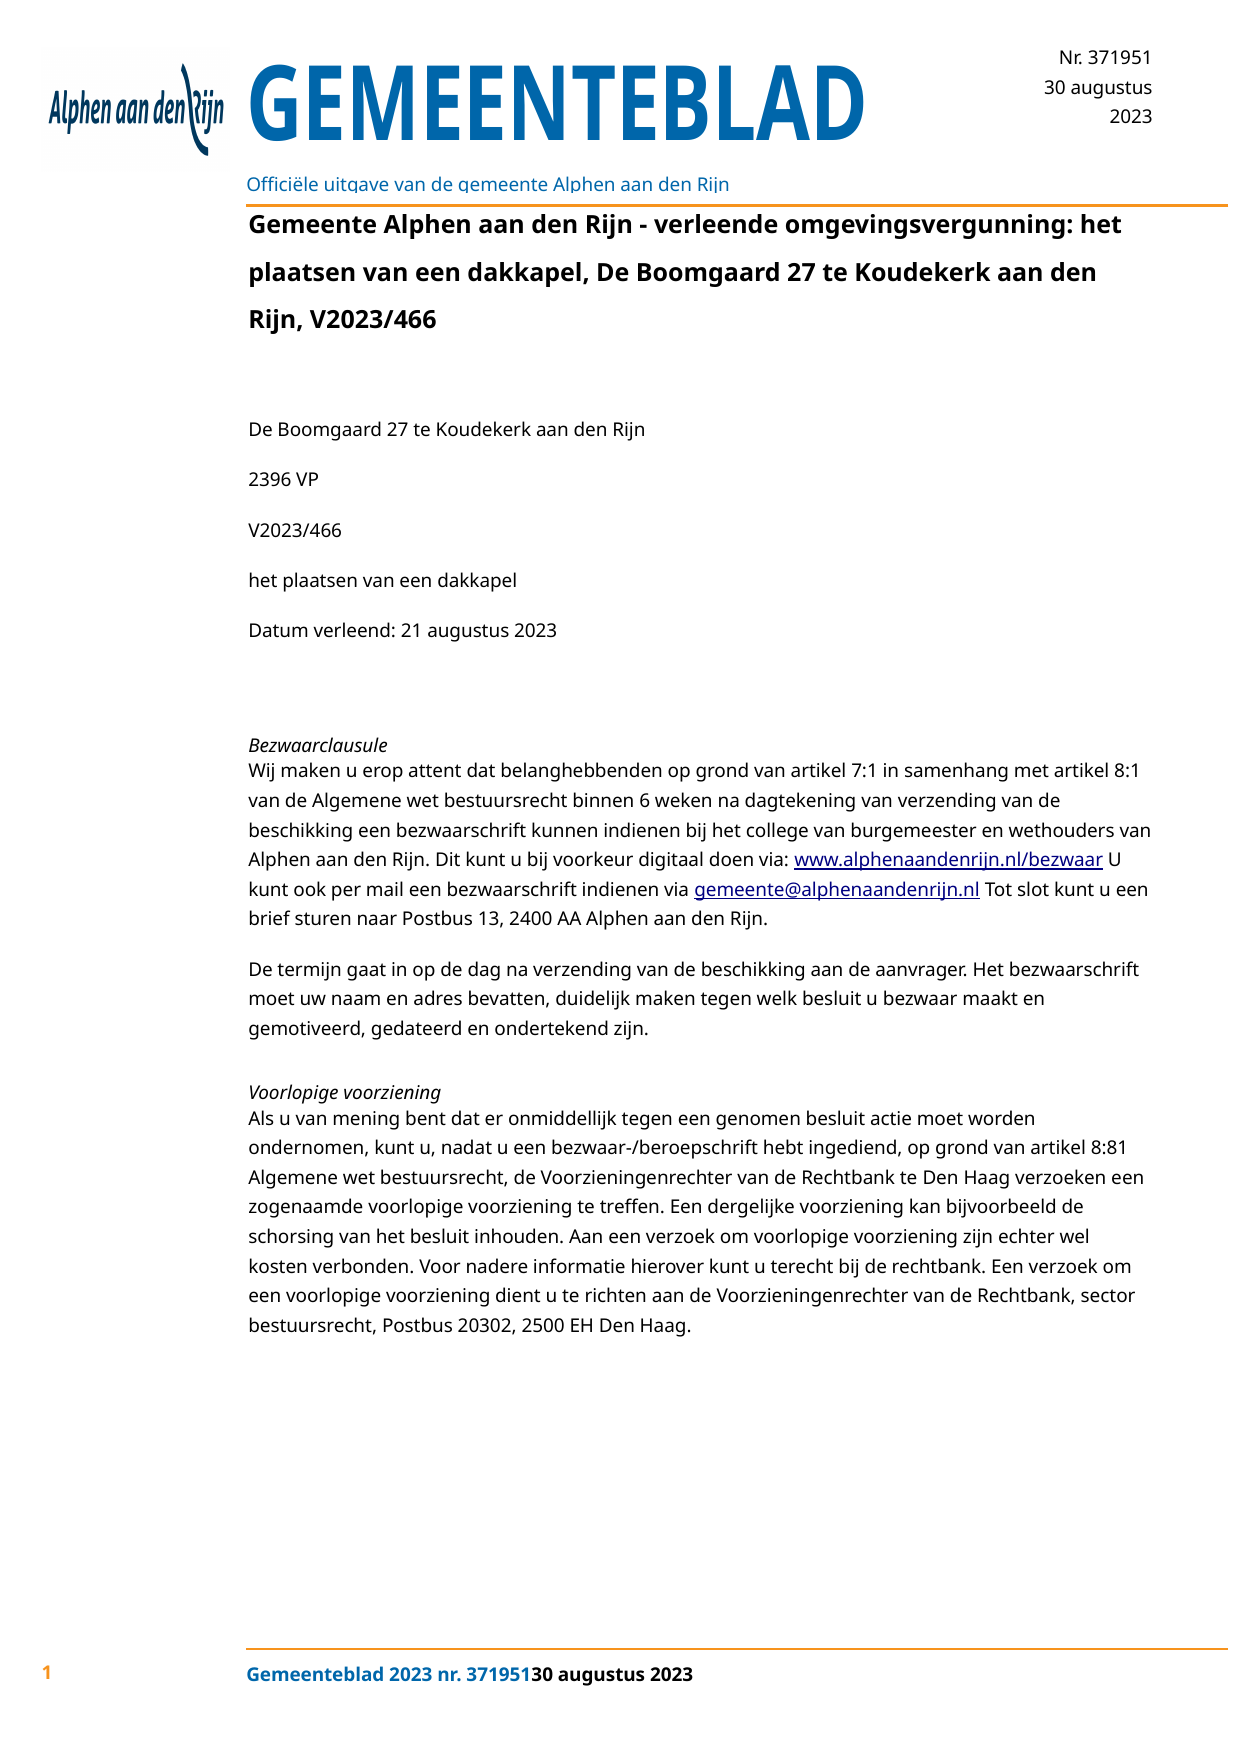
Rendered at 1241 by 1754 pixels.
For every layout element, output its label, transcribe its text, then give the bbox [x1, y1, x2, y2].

text Wij maken u erop attent dat belanghebbenden op grond van artikel 7:1 in samenhang met artikel 8:1 van de Algemene wet bestuursrecht binnen 6 weken na dagtekening van verzending van de beschikking een bezwaarschrift kunnen indienen bij het college van burgemeester en wethouders van Alphen aan den Rijn. Dit kunt u bij voorkeur digitaal doen via: www.alphenaandenrijn.nl/bezwaar U kunt ook per mail een bezwaarschrift indienen via gemeente@alphenaandenrijn.nl Tot slot kunt u een brief sturen naar Postbus 13, 2400 AA Alphen aan den Rijn. [248, 758, 1152, 931]
text Bezwaarclausule [248, 732, 1152, 758]
text Gemeente Alphen aan den Rijn - verleende omgevingsvergunning: het plaatsen van een dakkapel, De Boomgaard 27 te Koudekerk aan den Rijn, V2023/466 [248, 207, 1152, 336]
text Als u van mening bent dat er onmiddellijk tegen een genomen besluit actie moet worden ondernomen, kunt u, nadat u een bezwaar-/beroepschrift hebt ingediend, op grond van artikel 8:81 Algemene wet bestuursrecht, de Voorzieningenrechter van de Rechtbank te Den Haag verzoeken een zogenaamde voorlopige voorziening te treffen. Een dergelijke voorziening kan bijvoorbeeld de schorsing van het besluit inhouden. Aan een verzoek om voorlopige voorziening zijn echter wel kosten verbonden. Voor nadere informatie hierover kunt u terecht bij de rechtbank. Een verzoek om een voorlopige voorziening dient u te richten aan de Voorzieningenrechter van de Rechtbank, sector bestuursrecht, Postbus 20302, 2500 EH Den Haag. [248, 1105, 1152, 1338]
text V2023/466 [248, 517, 1152, 542]
picture [41, 47, 231, 172]
text het plaatsen van een dakkapel [248, 567, 1152, 593]
text De termijn gaat in op de dag na verzending van de beschikking aan de aanvrager. Het bezwaarschrift moet uw naam en adres bevatten, duidelijk maken tegen welk besluit u bezwaar maakt en gemotiveerd, gedateerd en ondertekend zijn. [248, 956, 1152, 1041]
text Voorlopige voorziening [248, 1079, 1152, 1105]
text De Boomgaard 27 te Koudekerk aan den Rijn [248, 416, 1152, 442]
text Datum verleend: 21 augustus 2023 [248, 618, 1152, 643]
text 2396 VP [248, 466, 1152, 492]
